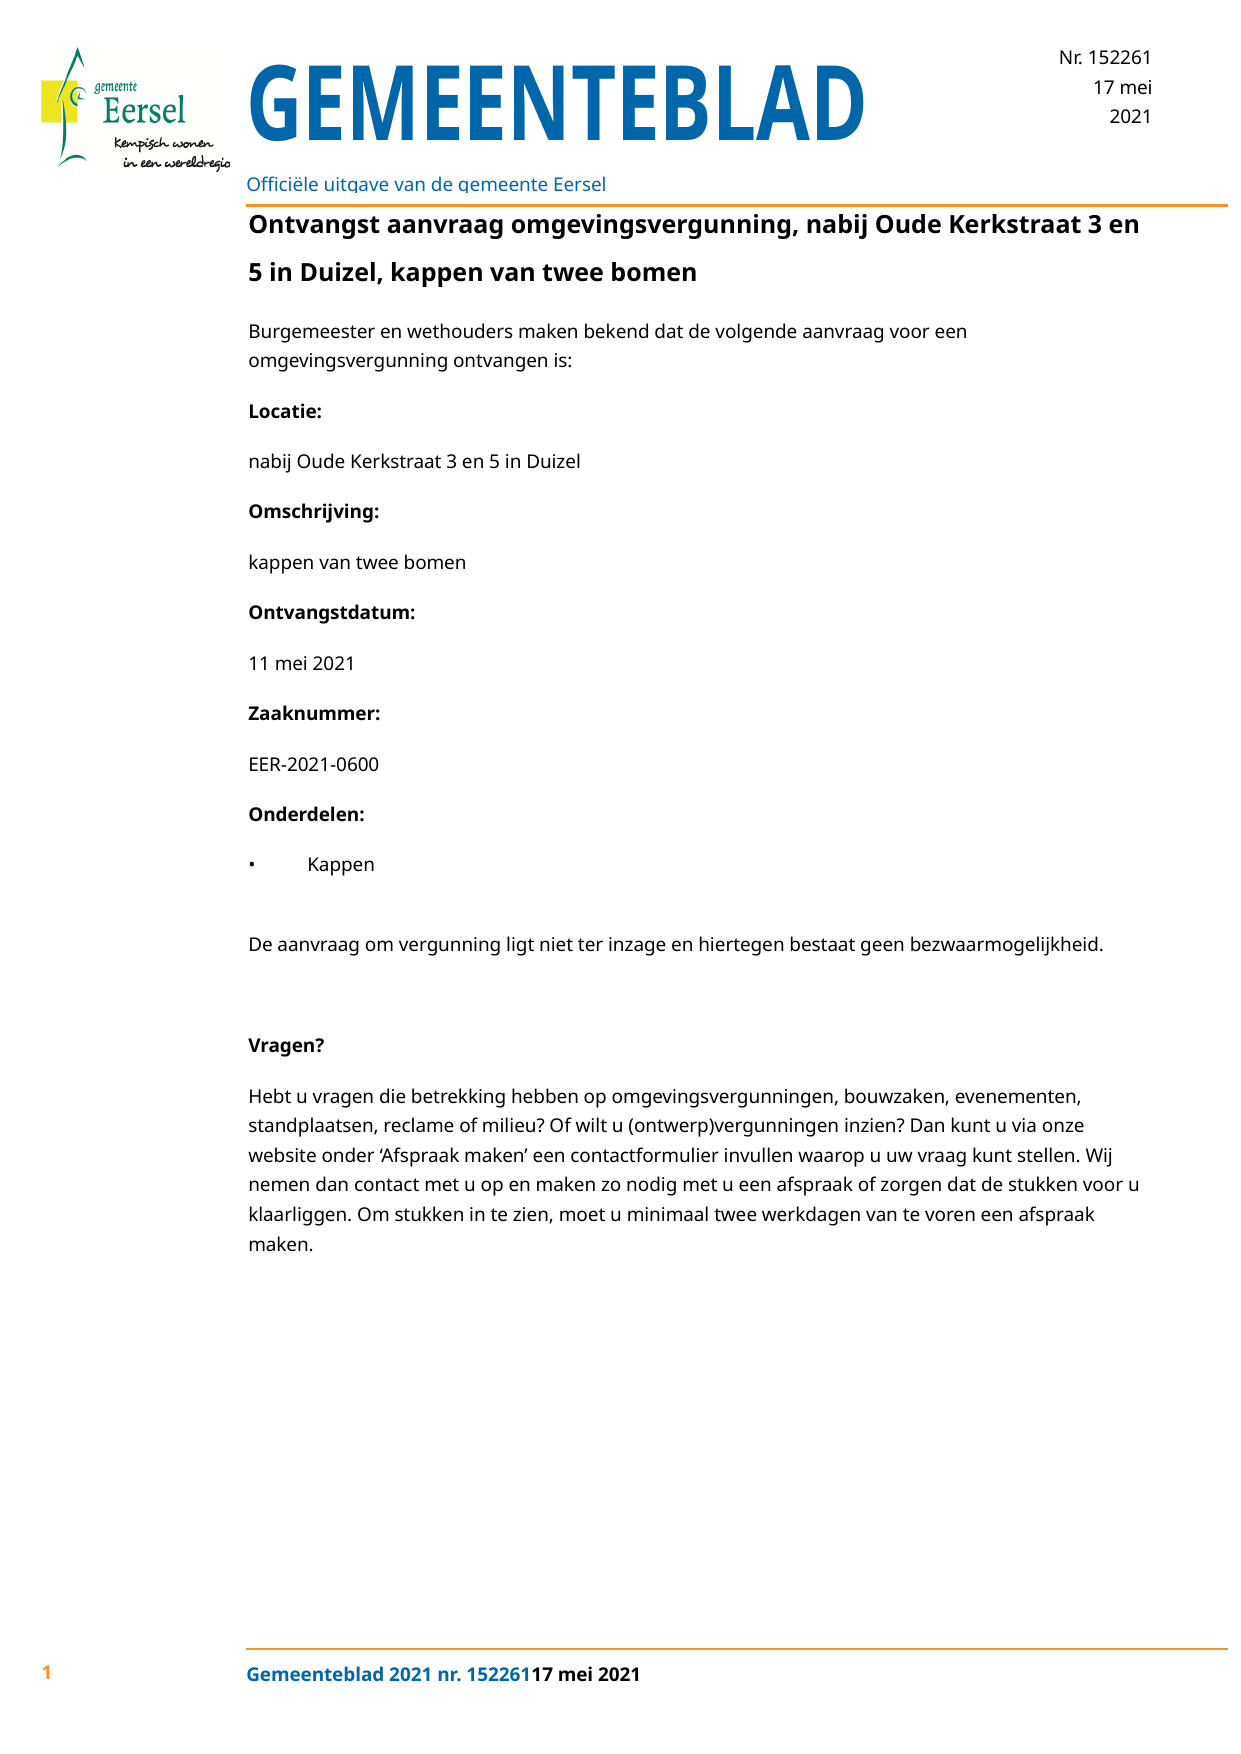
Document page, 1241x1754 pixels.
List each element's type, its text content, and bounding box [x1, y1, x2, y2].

text EER-2021-0600 [248, 751, 1152, 777]
text kappen van twee bomen [248, 549, 1152, 575]
text Locatie: [248, 398, 1152, 424]
text Hebt u vragen die betrekking hebben op omgevingsvergunningen, bouwzaken, evenementen, standplaatsen, reclame of milieu? Of wilt u (ontwerp)vergunningen inzien? Dan kunt u via onze website onder ‘Afspraak maken’ een contactformulier invullen waarop u uw vraag kunt stellen. Wij nemen dan contact met u op en maken zo nodig met u een afspraak of zorgen dat de stukken voor u klaarliggen. Om stukken in te zien, moet u minimaal twee werkdagen van te voren een afspraak maken. [248, 1083, 1152, 1257]
text Omschrijving: [248, 499, 1152, 524]
text Ontvangstdatum: [248, 599, 1152, 625]
text Vragen? [248, 1032, 1152, 1058]
text De aanvraag om vergunning ligt niet ter inzage en hiertegen bestaat geen bezwaarmogelijkheid. [248, 932, 1152, 957]
picture [41, 47, 231, 172]
text Zaaknummer: [248, 700, 1152, 726]
text Burgemeester en wethouders maken bekend dat de volgende aanvraag voor een omgevingsvergunning ontvangen is: [248, 318, 1152, 373]
text Onderdelen: [248, 801, 1152, 827]
text Ontvangst aanvraag omgevingsvergunning, nabij Oude Kerkstraat 3 en 5 in Duizel, kappen van twee bomen [248, 207, 1152, 288]
list Kappen [248, 852, 1152, 877]
text nabij Oude Kerkstraat 3 en 5 in Duizel [248, 448, 1152, 474]
text 11 mei 2021 [248, 650, 1152, 676]
